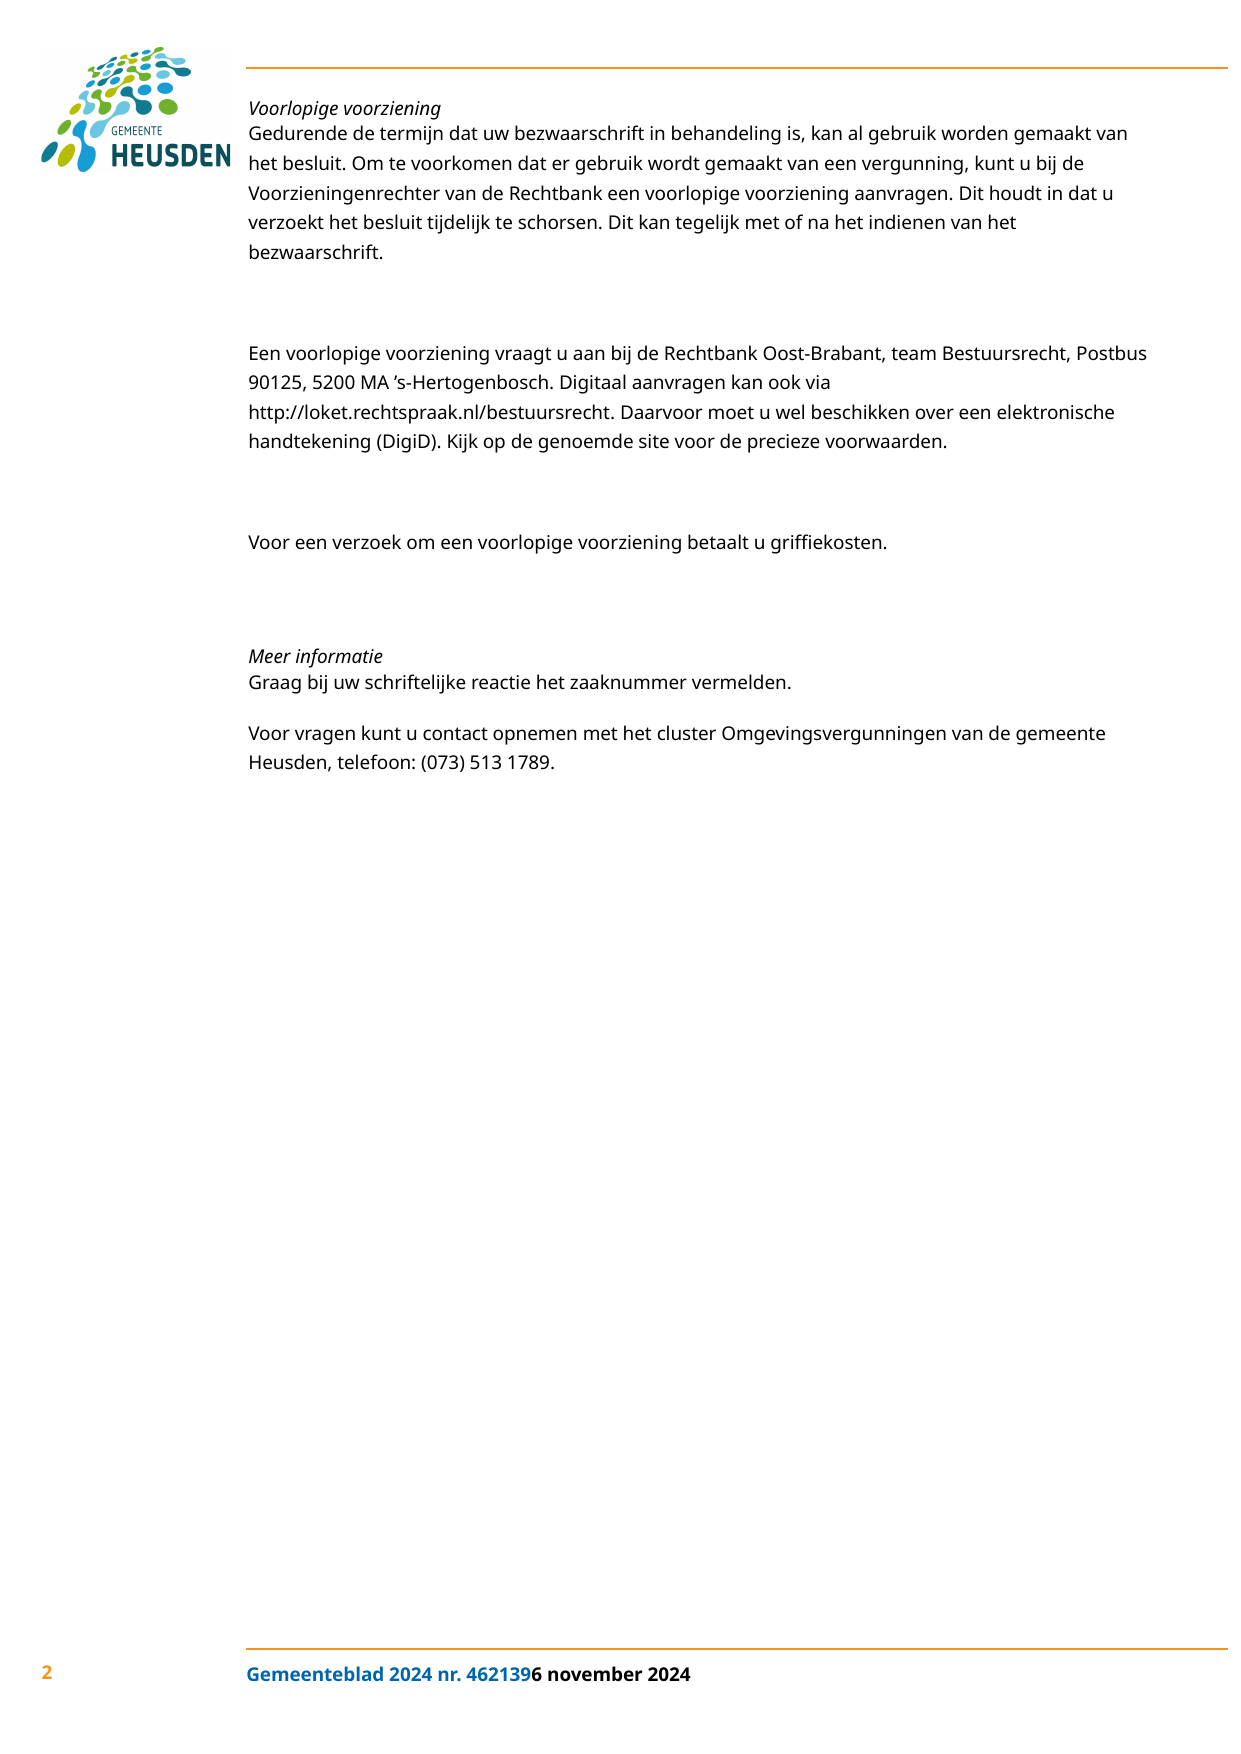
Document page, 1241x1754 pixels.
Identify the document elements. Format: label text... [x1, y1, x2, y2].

text Voor een verzoek om een voorlopige voorziening betaalt u griffiekosten. [248, 529, 1152, 555]
text Graag bij uw schriftelijke reactie het zaaknummer vermelden. [248, 669, 1152, 695]
text Meer informatie [248, 644, 1152, 669]
text Gedurende de termijn dat uw bezwaarschrift in behandeling is, kan al gebruik worden gemaakt van het besluit. Om te voorkomen dat er gebruik wordt gemaakt van een vergunning, kunt u bij de Voorzieningenrechter van de Rechtbank een voorlopige voorziening aanvragen. Dit houdt in dat u verzoekt het besluit tijdelijk te schorsen. Dit kan tegelijk met of na het indienen van het bezwaarschrift. [248, 121, 1152, 264]
text Voorlopige voorziening [248, 95, 1152, 121]
picture [41, 47, 231, 172]
text Een voorlopige voorziening vraagt u aan bij de Rechtbank Oost-Brabant, team Bestuursrecht, Postbus 90125, 5200 MA ’s-Hertogenbosch. Digitaal aanvragen kan ook via http://loket.rechtspraak.nl/bestuursrecht. Daarvoor moet u wel beschikken over een elektronische handtekening (DigiD). Kijk op de genoemde site voor de precieze voorwaarden. [248, 340, 1152, 454]
text Voor vragen kunt u contact opnemen met het cluster Omgevingsvergunningen van de gemeente Heusden, telefoon: (073) 513 1789. [248, 720, 1152, 775]
